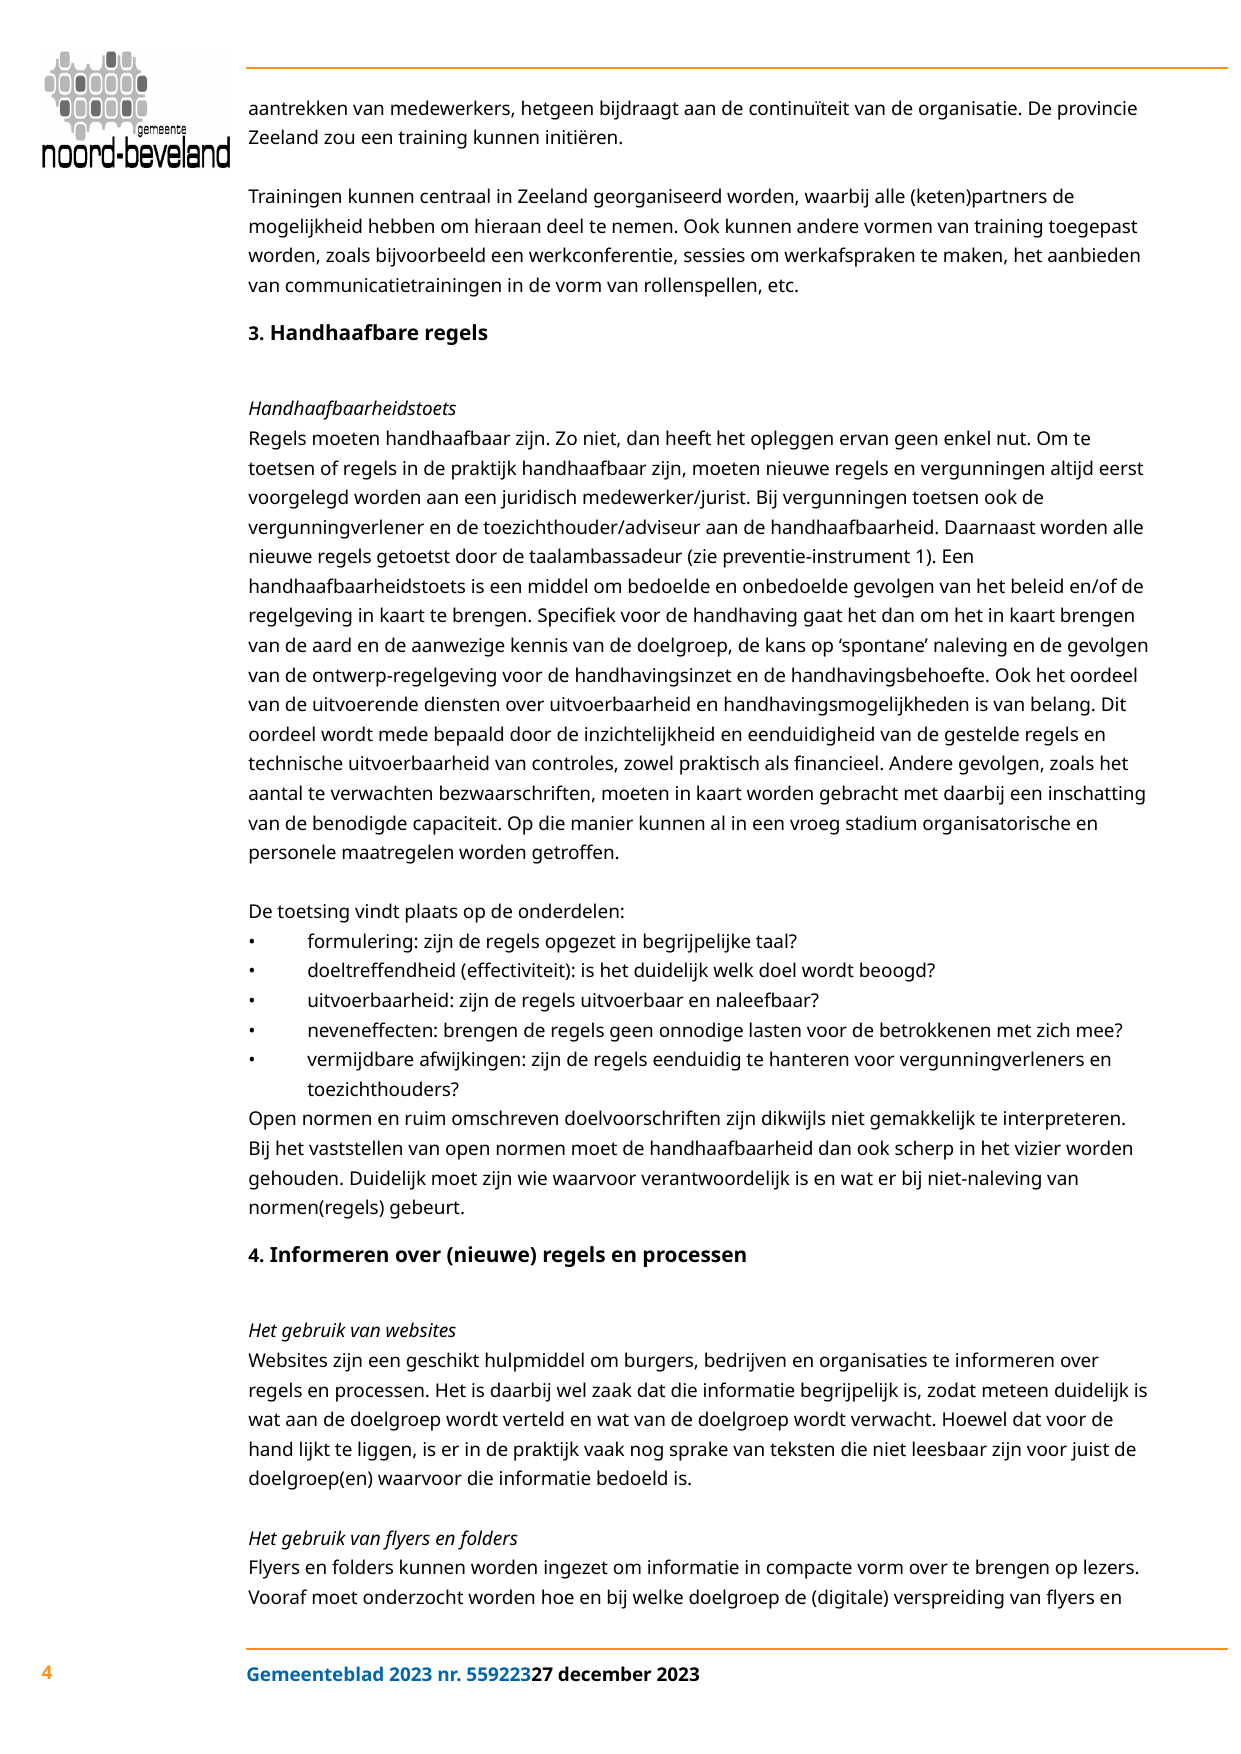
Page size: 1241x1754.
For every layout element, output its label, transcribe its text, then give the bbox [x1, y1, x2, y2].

list vermijdbare afwijkingen: zijn de regels eenduidig te hanteren voor vergunningverleners en toezichthouders? [248, 1046, 1152, 1102]
text Flyers en folders kunnen worden ingezet om informatie in compacte vorm over te brengen op lezers. Vooraf moet onderzocht worden hoe en bij welke doelgroep de (digitale) verspreiding van flyers en [248, 1554, 1152, 1610]
text Trainingen kunnen centraal in Zeeland georganiseerd worden, waarbij alle (keten)partners de mogelijkheid hebben om hieraan deel te nemen. Ook kunnen andere vormen van training toegepast worden, zoals bijvoorbeeld een werkconferentie, sessies om werkafspraken te maken, het aanbieden van communicatietrainingen in de vorm van rollenspellen, etc. [248, 183, 1152, 298]
text Regels moeten handhaafbaar zijn. Zo niet, dan heeft het opleggen ervan geen enkel nut. Om te toetsen of regels in de praktijk handhaafbaar zijn, moeten nieuwe regels en vergunningen altijd eerst voorgelegd worden aan een juridisch medewerker/jurist. Bij vergunningen toetsen ook de vergunningverlener en de toezichthouder/adviseur aan de handhaafbaarheid. Daarnaast worden alle nieuwe regels getoetst door de taalambassadeur (zie preventie-instrument 1). Een handhaafbaarheidstoets is een middel om bedoelde en onbedoelde gevolgen van het beleid en/of de regelgeving in kaart te brengen. Specifiek voor de handhaving gaat het dan om het in kaart brengen van de aard en de aanwezige kennis van de doelgroep, de kans op ‘spontane’ naleving en de gevolgen van de ontwerp-regelgeving voor de handhavingsinzet en de handhavingsbehoefte. Ook het oordeel van de uitvoerende diensten over uitvoerbaarheid en handhavingsmogelijkheden is van belang. Dit oordeel wordt mede bepaald door de inzichtelijkheid en eenduidigheid van de gestelde regels en technische uitvoerbaarheid van controles, zowel praktisch als financieel. Andere gevolgen, zoals het aantal te verwachten bezwaarschriften, moeten in kaart worden gebracht met daarbij een inschatting van de benodigde capaciteit. Op die manier kunnen al in een vroeg stadium organisatorische en personele maatregelen worden getroffen. [248, 425, 1152, 865]
list formulering: zijn de regels opgezet in begrijpelijke taal? [248, 928, 1152, 954]
text De toetsing vindt plaats op de onderdelen: [248, 898, 1152, 924]
list neveneffecten: brengen de regels geen onnodige lasten voor de betrokkenen met zich mee? [248, 1017, 1152, 1043]
text Websites zijn een geschikt hulpmiddel om burgers, bedrijven en organisaties te informeren over regels en processen. Het is daarbij wel zaak dat die informatie begrijpelijk is, zodat meteen duidelijk is wat aan de doelgroep wordt verteld en wat van de doelgroep wordt verwacht. Hoewel dat voor de hand lijkt te liggen, is er in de praktijk vaak nog sprake van teksten die niet leesbaar zijn voor juist de doelgroep(en) waarvoor die informatie bedoeld is. [248, 1347, 1152, 1491]
list uitvoerbaarheid: zijn de regels uitvoerbaar en naleefbaar? [248, 987, 1152, 1013]
list doeltreffendheid (effectiviteit): is het duidelijk welk doel wordt beoogd? [248, 958, 1152, 983]
text 3. Handhaafbare regels [248, 318, 1152, 346]
text aantrekken van medewerkers, hetgeen bijdraagt aan de continuïteit van de organisatie. De provincie Zeeland zou een training kunnen initiëren. [248, 95, 1152, 150]
picture [41, 47, 231, 172]
text Het gebruik van flyers en folders [248, 1525, 1152, 1551]
text Het gebruik van websites [248, 1318, 1152, 1343]
text Handhaafbaarheidstoets [248, 396, 1152, 421]
text Open normen en ruim omschreven doelvoorschriften zijn dikwijls niet gemakkelijk te interpreteren. Bij het vaststellen van open normen moet de handhaafbaarheid dan ook scherp in het vizier worden gehouden. Duidelijk moet zijn wie waarvoor verantwoordelijk is en wat er bij niet-naleving van normen(regels) gebeurt. [248, 1106, 1152, 1220]
text 4. Informeren over (nieuwe) regels en processen [248, 1240, 1152, 1268]
